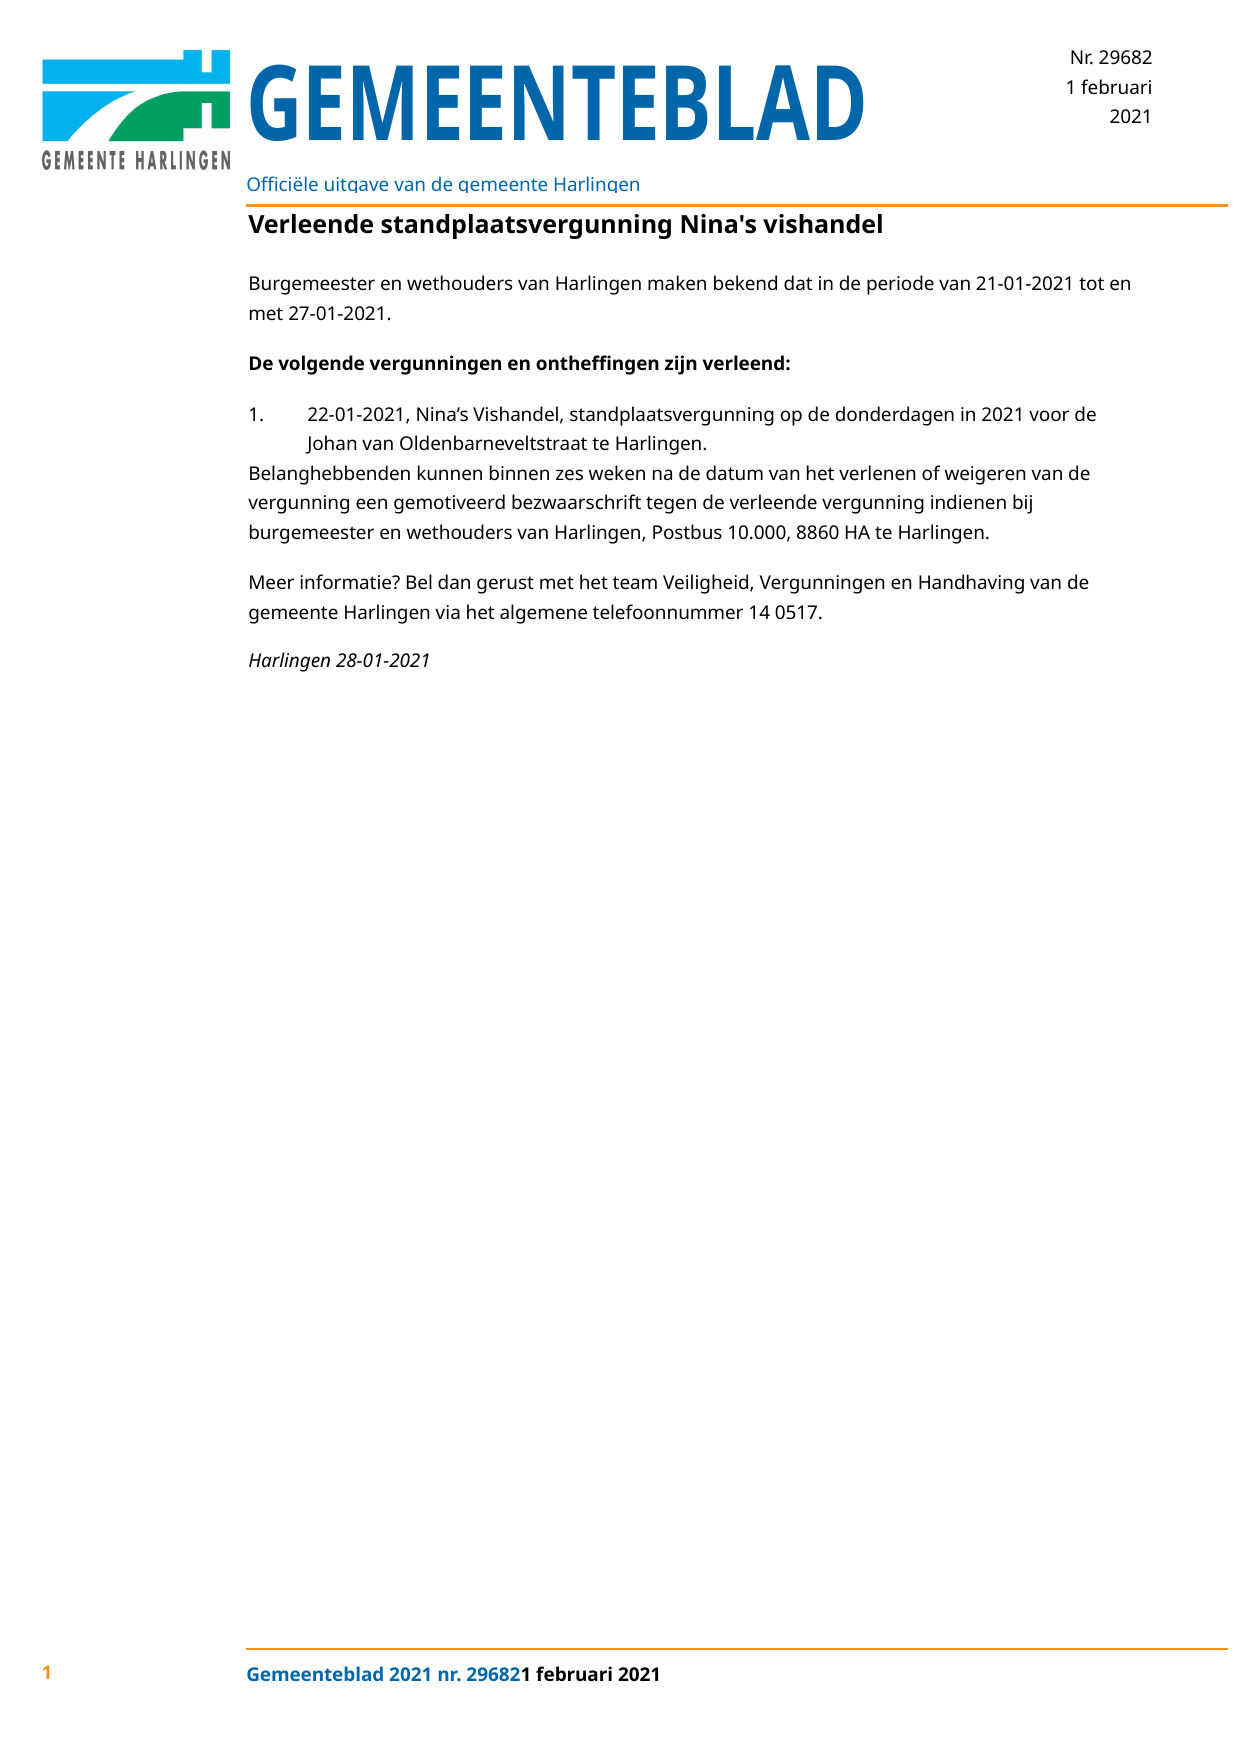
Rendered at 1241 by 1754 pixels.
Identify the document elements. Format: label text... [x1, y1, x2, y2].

picture [41, 47, 231, 172]
text Verleende standplaatsvergunning Nina's vishandel [248, 207, 1152, 241]
text Harlingen 28-01-2021 [248, 647, 1152, 673]
text Burgemeester en wethouders van Harlingen maken bekend dat in de periode van 21-01-2021 tot en met 27-01-2021. [248, 270, 1152, 326]
text Belanghebbenden kunnen binnen zes weken na de datum van het verlenen of weigeren van de vergunning een gemotiveerd bezwaarschrift tegen de verleende vergunning indienen bij burgemeester en wethouders van Harlingen, Postbus 10.000, 8860 HA te Harlingen. [248, 460, 1152, 545]
text Meer informatie? Bel dan gerust met het team Veiligheid, Vergunningen en Handhaving van de gemeente Harlingen via het algemene telefoonnummer 14 0517. [248, 569, 1152, 625]
list 22-01-2021, Nina’s Vishandel, standplaatsvergunning op de donderdagen in 2021 voor de Johan van Oldenbarneveltstraat te Harlingen. [248, 401, 1152, 456]
text De volgende vergunningen en ontheffingen zijn verleend: [248, 350, 1152, 376]
